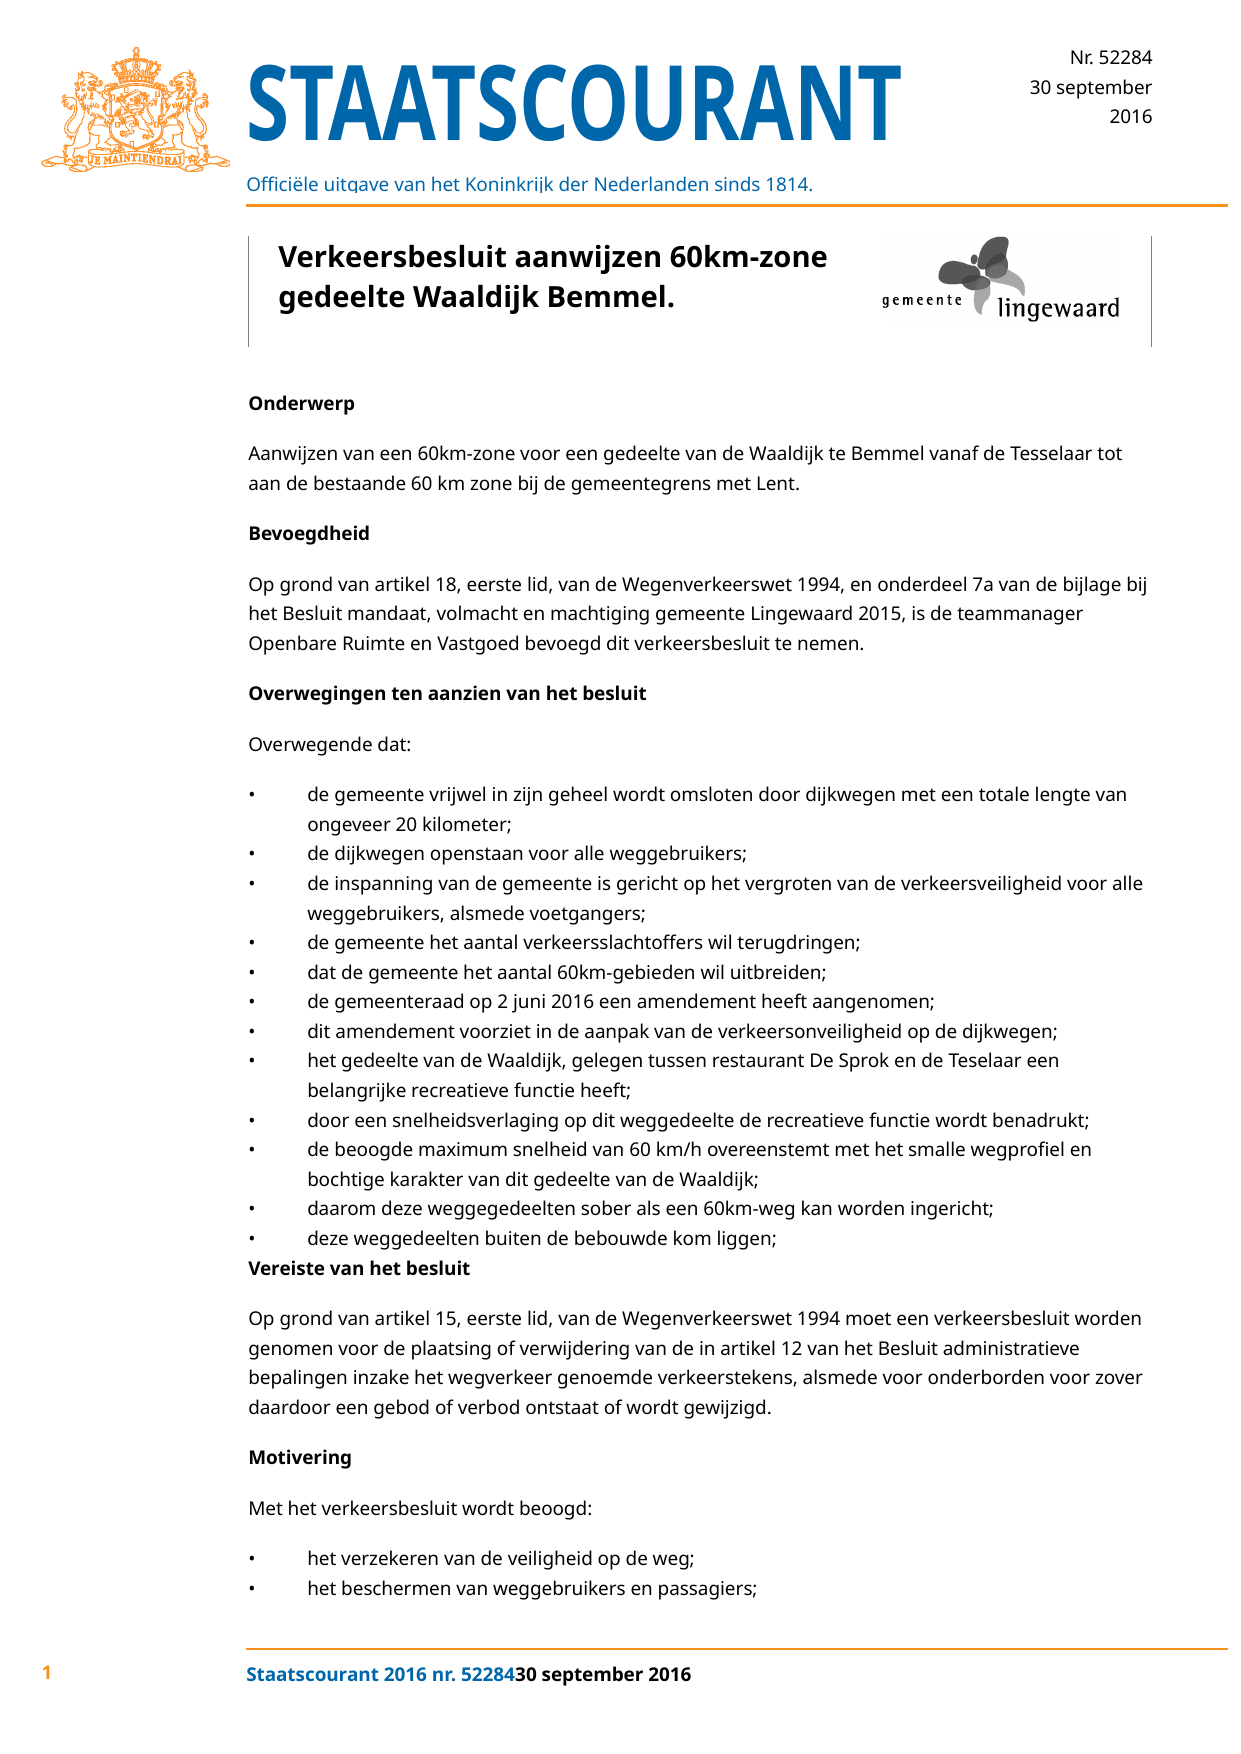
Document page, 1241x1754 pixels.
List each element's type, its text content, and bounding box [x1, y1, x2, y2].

text Motivering [248, 1444, 1152, 1470]
list dat de gemeente het aantal 60km-gebieden wil uitbreiden; [248, 959, 1152, 984]
picture [882, 236, 1119, 322]
list daarom deze weggegedeelten sober als een 60km-weg kan worden ingericht; [248, 1196, 1152, 1221]
list de dijkwegen openstaan voor alle weggebruikers; [248, 841, 1152, 866]
list de gemeenteraad op 2 juni 2016 een amendement heeft aangenomen; [248, 988, 1152, 1014]
list door een snelheidsverlaging op dit weggedeelte de recreatieve functie wordt benadrukt; [248, 1107, 1152, 1132]
list de gemeente vrijwel in zijn geheel wordt omsloten door dijkwegen met een totale lengte van ongeveer 20 kilometer; [248, 781, 1152, 837]
text Overwegende dat: [248, 731, 1152, 757]
list het gedeelte van de Waaldijk, gelegen tussen restaurant De Sprok en de Teselaar een belangrijke recreatieve functie heeft; [248, 1048, 1152, 1103]
text Onderwerp [248, 390, 1152, 416]
list het beschermen van weggebruikers en passagiers; [248, 1575, 1152, 1600]
list deze weggedeelten buiten de bebouwde kom liggen; [248, 1225, 1152, 1251]
list dit amendement voorziet in de aanpak van de verkeersonveiligheid op de dijkwegen; [248, 1018, 1152, 1044]
text Vereiste van het besluit [248, 1255, 1152, 1280]
text Op grond van artikel 15, eerste lid, van de Wegenverkeerswet 1994 moet een verkeersbesluit worden genomen voor de plaatsing of verwijdering van de in artikel 12 van het Besluit administratieve bepalingen inzake het wegverkeer genoemde verkeerstekens, alsmede voor onderborden voor zover daardoor een gebod of verbod ontstaat of wordt gewijzigd. [248, 1305, 1152, 1419]
list de beoogde maximum snelheid van 60 km/h overeenstemt met het smalle wegprofiel en bochtige karakter van dit gedeelte van de Waaldijk; [248, 1136, 1152, 1192]
text Bevoegdheid [248, 521, 1152, 546]
text Aanwijzen van een 60km-zone voor een gedeelte van de Waaldijk te Bemmel vanaf de Tesselaar tot aan de bestaande 60 km zone bij de gemeentegrens met Lent. [248, 441, 1152, 496]
table_header Verkeersbesluit aanwijzen 60km-zone gedeelte Waaldijk Bemmel. [249, 236, 850, 347]
list de gemeente het aantal verkeersslachtoffers wil terugdringen; [248, 929, 1152, 955]
picture [41, 47, 231, 172]
table_header [850, 236, 1151, 347]
text Met het verkeersbesluit wordt beoogd: [248, 1495, 1152, 1520]
list de inspanning van de gemeente is gericht op het vergroten van de verkeersveiligheid voor alle weggebruikers, alsmede voetgangers; [248, 870, 1152, 925]
text Overwegingen ten aanzien van het besluit [248, 681, 1152, 706]
text Op grond van artikel 18, eerste lid, van de Wegenverkeerswet 1994, en onderdeel 7a van de bijlage bij het Besluit mandaat, volmacht en machtiging gemeente Lingewaard 2015, is de teammanager Openbare Ruimte en Vastgoed bevoegd dit verkeersbesluit te nemen. [248, 571, 1152, 656]
list het verzekeren van de veiligheid op de weg; [248, 1545, 1152, 1571]
